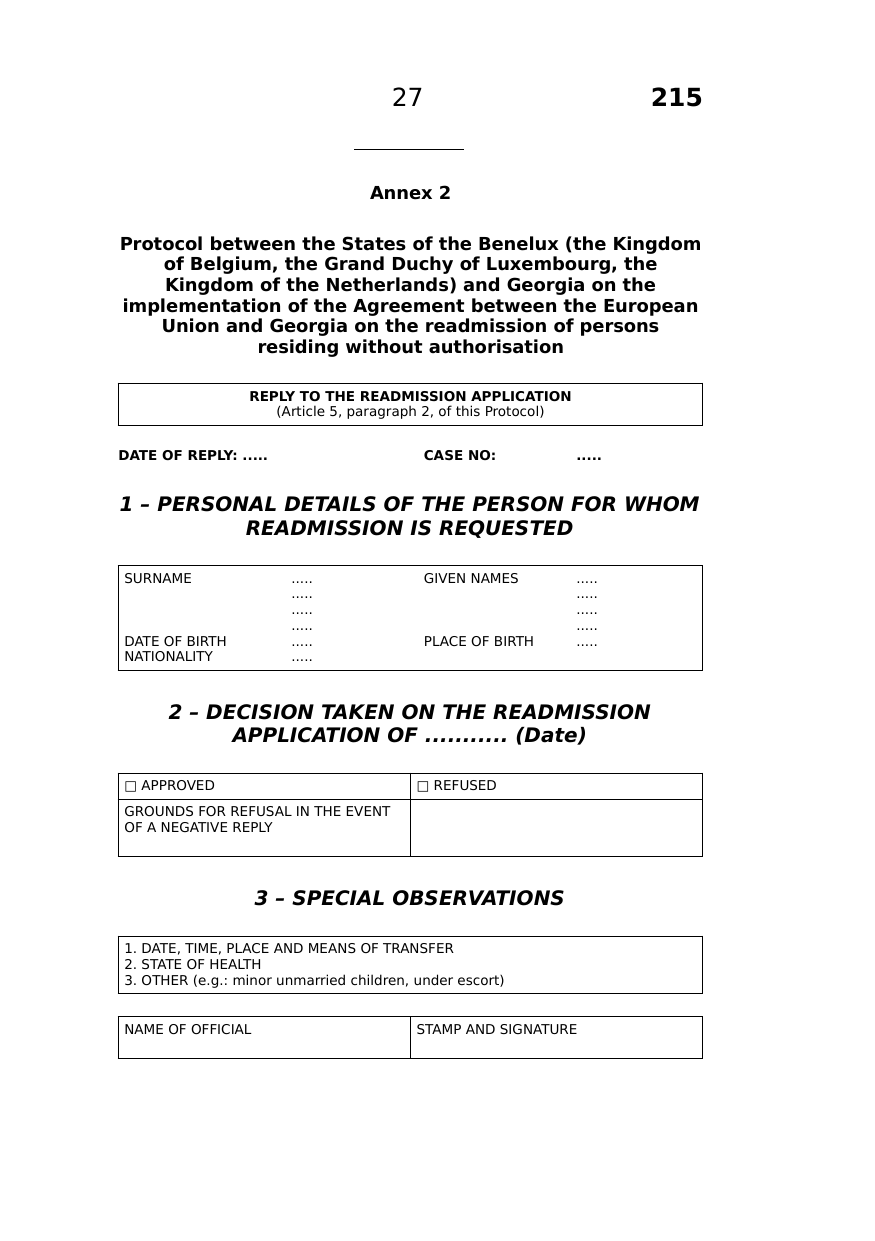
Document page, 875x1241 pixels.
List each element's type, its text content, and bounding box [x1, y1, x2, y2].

table_cell 3. OTHER (e.g.: minor unmarried children, under escort) [119, 973, 702, 993]
table_cell NATIONALITY [119, 649, 285, 670]
table_cell DATE OF BIRTH [119, 634, 285, 649]
table_cell [411, 836, 702, 856]
table_cell ..... [570, 602, 702, 618]
table_header NAME OF OFFICIAL [119, 1017, 410, 1037]
table_cell [418, 618, 570, 633]
table_cell ..... [285, 602, 418, 618]
table_cell ..... [570, 586, 702, 602]
table_cell ..... [285, 634, 418, 649]
subtitle 1 – PERSONAL DETAILS OF THE PERSON FOR WHOM READMISSION IS REQUESTED [118, 493, 703, 540]
subtitle Protocol between the States of the Benelux (the Kingdom of Belgium, the Grand Duchy of Luxembourg, the Kingdom of the Netherlands) and Georgia on the implementation of the Agreement between the European Union and Georgia on the readmission of persons residing without authorisation [118, 233, 703, 358]
table_header DATE OF REPLY: ..... [118, 448, 418, 463]
table_header SURNAME [119, 566, 285, 586]
table_header REPLY TO THE READMISSION APPLICATION (Article 5, paragraph 2, of this Protocol) [119, 384, 702, 424]
table_cell [418, 602, 570, 618]
table_cell PLACE OF BIRTH [418, 634, 570, 649]
table_cell ..... [285, 586, 418, 602]
table_header CASE NO: [418, 448, 570, 463]
table_cell [570, 649, 702, 670]
table_cell [411, 800, 702, 836]
table_header □ REFUSED [411, 774, 702, 798]
table_cell ..... [285, 649, 418, 670]
table_header ..... [570, 448, 703, 463]
table_header STAMP AND SIGNATURE [411, 1017, 702, 1037]
table_cell 2. STATE OF HEALTH [119, 957, 702, 973]
table_cell [119, 602, 285, 618]
table_cell GROUNDS FOR REFUSAL IN THE EVENT OF A NEGATIVE REPLY [119, 800, 410, 836]
table_header GIVEN NAMES [418, 566, 570, 586]
subtitle 2 – DECISION TAKEN ON THE READMISSION APPLICATION OF ........... (Date) [118, 701, 703, 747]
table_header □ APPROVED [119, 774, 410, 798]
subtitle Annex 2 [118, 183, 703, 203]
table_header 1. DATE, TIME, PLACE AND MEANS OF TRANSFER [119, 937, 702, 957]
table_cell [119, 836, 410, 856]
table_cell [418, 586, 570, 602]
table_header ..... [570, 566, 702, 586]
table_cell ..... [285, 618, 418, 633]
table_cell [411, 1038, 702, 1058]
table_cell [418, 649, 570, 670]
table_header ..... [285, 566, 418, 586]
table_cell [119, 586, 285, 602]
subtitle 3 – SPECIAL OBSERVATIONS [118, 887, 703, 911]
table_cell [119, 1038, 410, 1058]
table_cell [119, 618, 285, 633]
table_cell ..... [570, 618, 702, 633]
table_cell ..... [570, 634, 702, 649]
